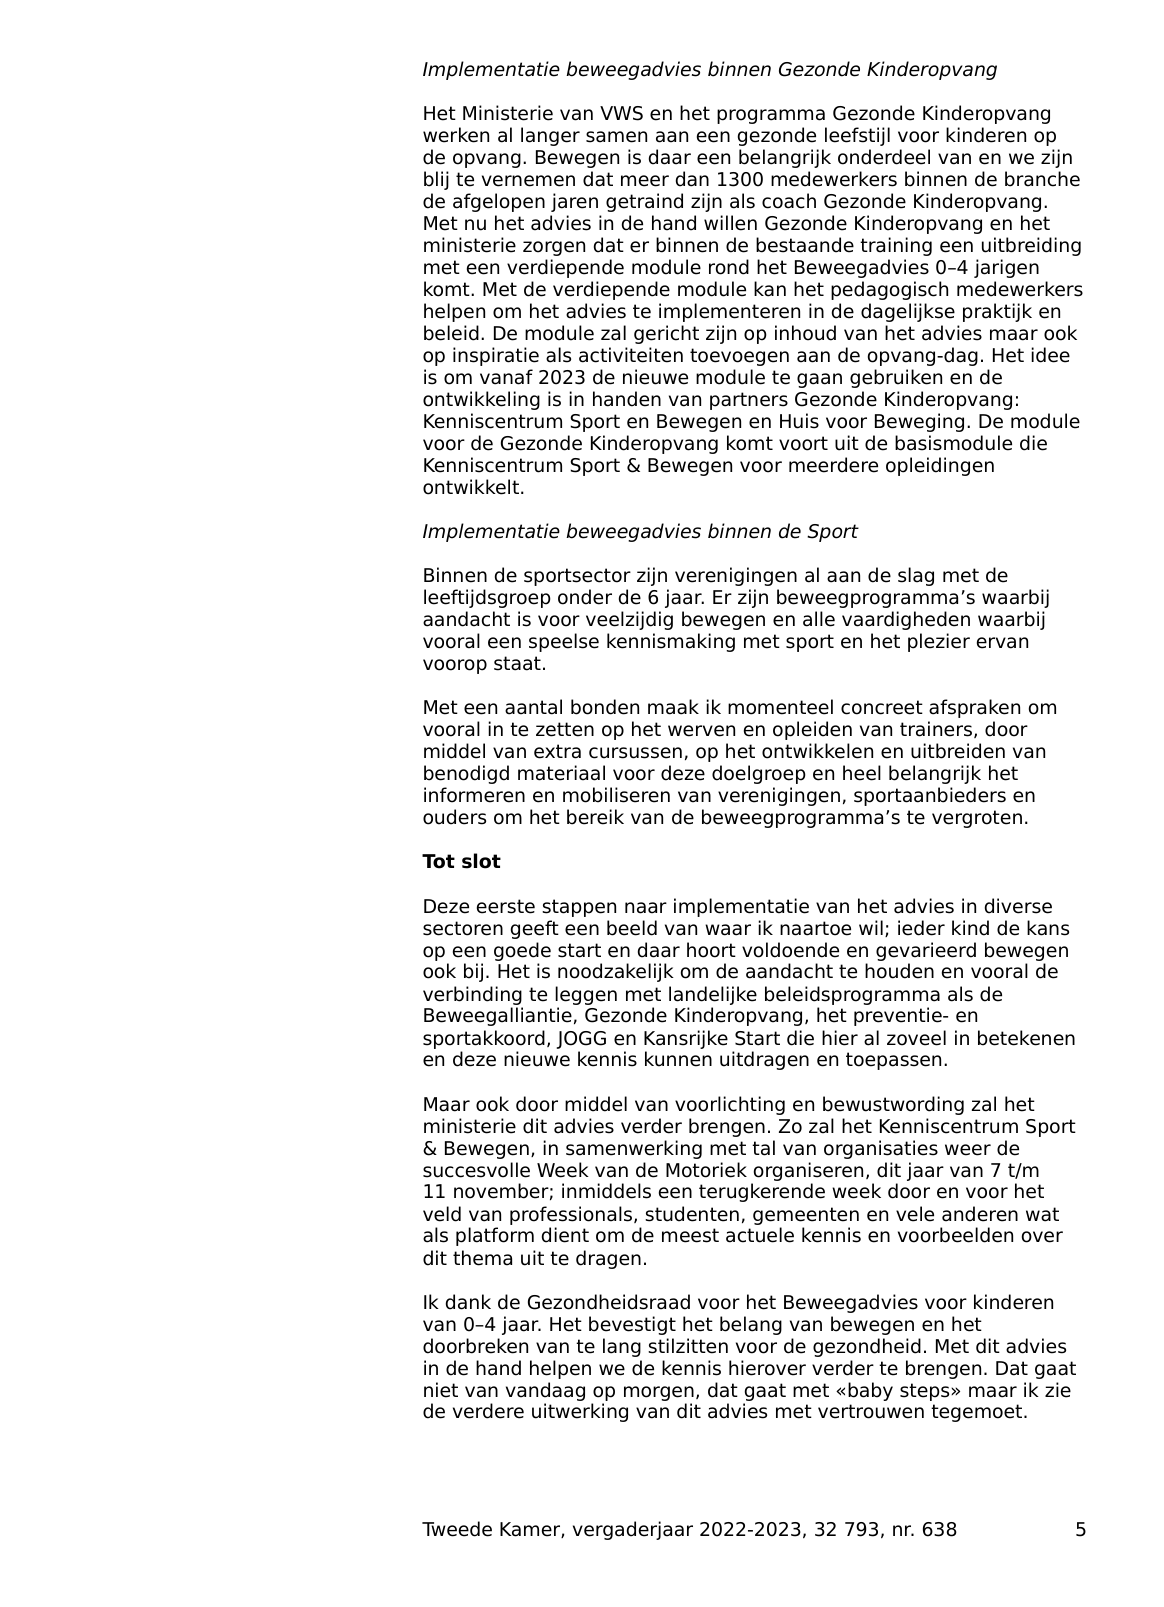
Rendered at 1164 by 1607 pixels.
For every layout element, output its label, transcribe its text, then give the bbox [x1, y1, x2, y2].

text Het Ministerie van VWS en het programma Gezonde Kinderopvang werken al langer samen aan een gezonde leefstijl voor kinderen op de opvang. Bewegen is daar een belangrijk onderdeel van en we zijn blij te vernemen dat meer dan 1300 medewerkers binnen de branche de afgelopen jaren getraind zijn als coach Gezonde Kinderopvang. Met nu het advies in de hand willen Gezonde Kinderopvang en het ministerie zorgen dat er binnen de bestaande training een uitbreiding met een verdiepende module rond het Beweegadvies 0–4 jarigen komt. Met de verdiepende module kan het pedagogisch medewerkers helpen om het advies te implementeren in de dagelijkse praktijk en beleid. De module zal gericht zijn op inhoud van het advies maar ook op inspiratie als activiteiten toevoegen aan de opvang-dag. Het idee is om vanaf 2023 de nieuwe module te gaan gebruiken en de ontwikkeling is in handen van partners Gezonde Kinderopvang: Kenniscentrum Sport en Bewegen en Huis voor Beweging. De module voor de Gezonde Kinderopvang komt voort uit de basismodule die Kenniscentrum Sport & Bewegen voor meerdere opleidingen ontwikkelt. [422, 103, 1087, 499]
subtitle Implementatie beweegadvies binnen Gezonde Kinderopvang [422, 59, 1087, 81]
text Met een aantal bonden maak ik momenteel concreet afspraken om vooral in te zetten op het werven en opleiden van trainers, door middel van extra cursussen, op het ontwikkelen en uitbreiden van benodigd materiaal voor deze doelgroep en heel belangrijk het informeren en mobiliseren van verenigingen, sportaanbieders en ouders om het bereik van de beweegprogramma’s te vergroten. [422, 697, 1087, 829]
text Deze eerste stappen naar implementatie van het advies in diverse sectoren geeft een beeld van waar ik naartoe wil; ieder kind de kans op een goede start en daar hoort voldoende en gevarieerd bewegen ook bij. Het is noodzakelijk om de aandacht te houden en vooral de verbinding te leggen met landelijke beleidsprogramma als de Beweegalliantie, Gezonde Kinderopvang, het preventie- en sportakkoord, JOGG en Kansrijke Start die hier al zoveel in betekenen en deze nieuwe kennis kunnen uitdragen en toepassen. [422, 896, 1087, 1071]
subtitle Tot slot [422, 851, 1087, 873]
text Ik dank de Gezondheidsraad voor het Beweegadvies voor kinderen van 0–4 jaar. Het bevestigt het belang van bewegen en het doorbreken van te lang stilzitten voor de gezondheid. Met dit advies in de hand helpen we de kennis hierover verder te brengen. Dat gaat niet van vandaag op morgen, dat gaat met «baby steps» maar ik zie de verdere uitwerking van dit advies met vertrouwen tegemoet. [422, 1292, 1087, 1423]
subtitle Implementatie beweegadvies binnen de Sport [422, 521, 1087, 543]
text Maar ook door middel van voorlichting en bewustwording zal het ministerie dit advies verder brengen. Zo zal het Kenniscentrum Sport & Bewegen, in samenwerking met tal van organisaties weer de succesvolle Week van de Motoriek organiseren, dit jaar van 7 t/m 11 november; inmiddels een terugkerende week door en voor het veld van professionals, studenten, gemeenten en vele anderen wat als platform dient om de meest actuele kennis en voorbeelden over dit thema uit te dragen. [422, 1093, 1087, 1269]
text Binnen de sportsector zijn verenigingen al aan de slag met de leeftijdsgroep onder de 6 jaar. Er zijn beweegprogramma’s waarbij aandacht is voor veelzijdig bewegen en alle vaardigheden waarbij vooral een speelse kennismaking met sport en het plezier ervan voorop staat. [422, 565, 1087, 675]
